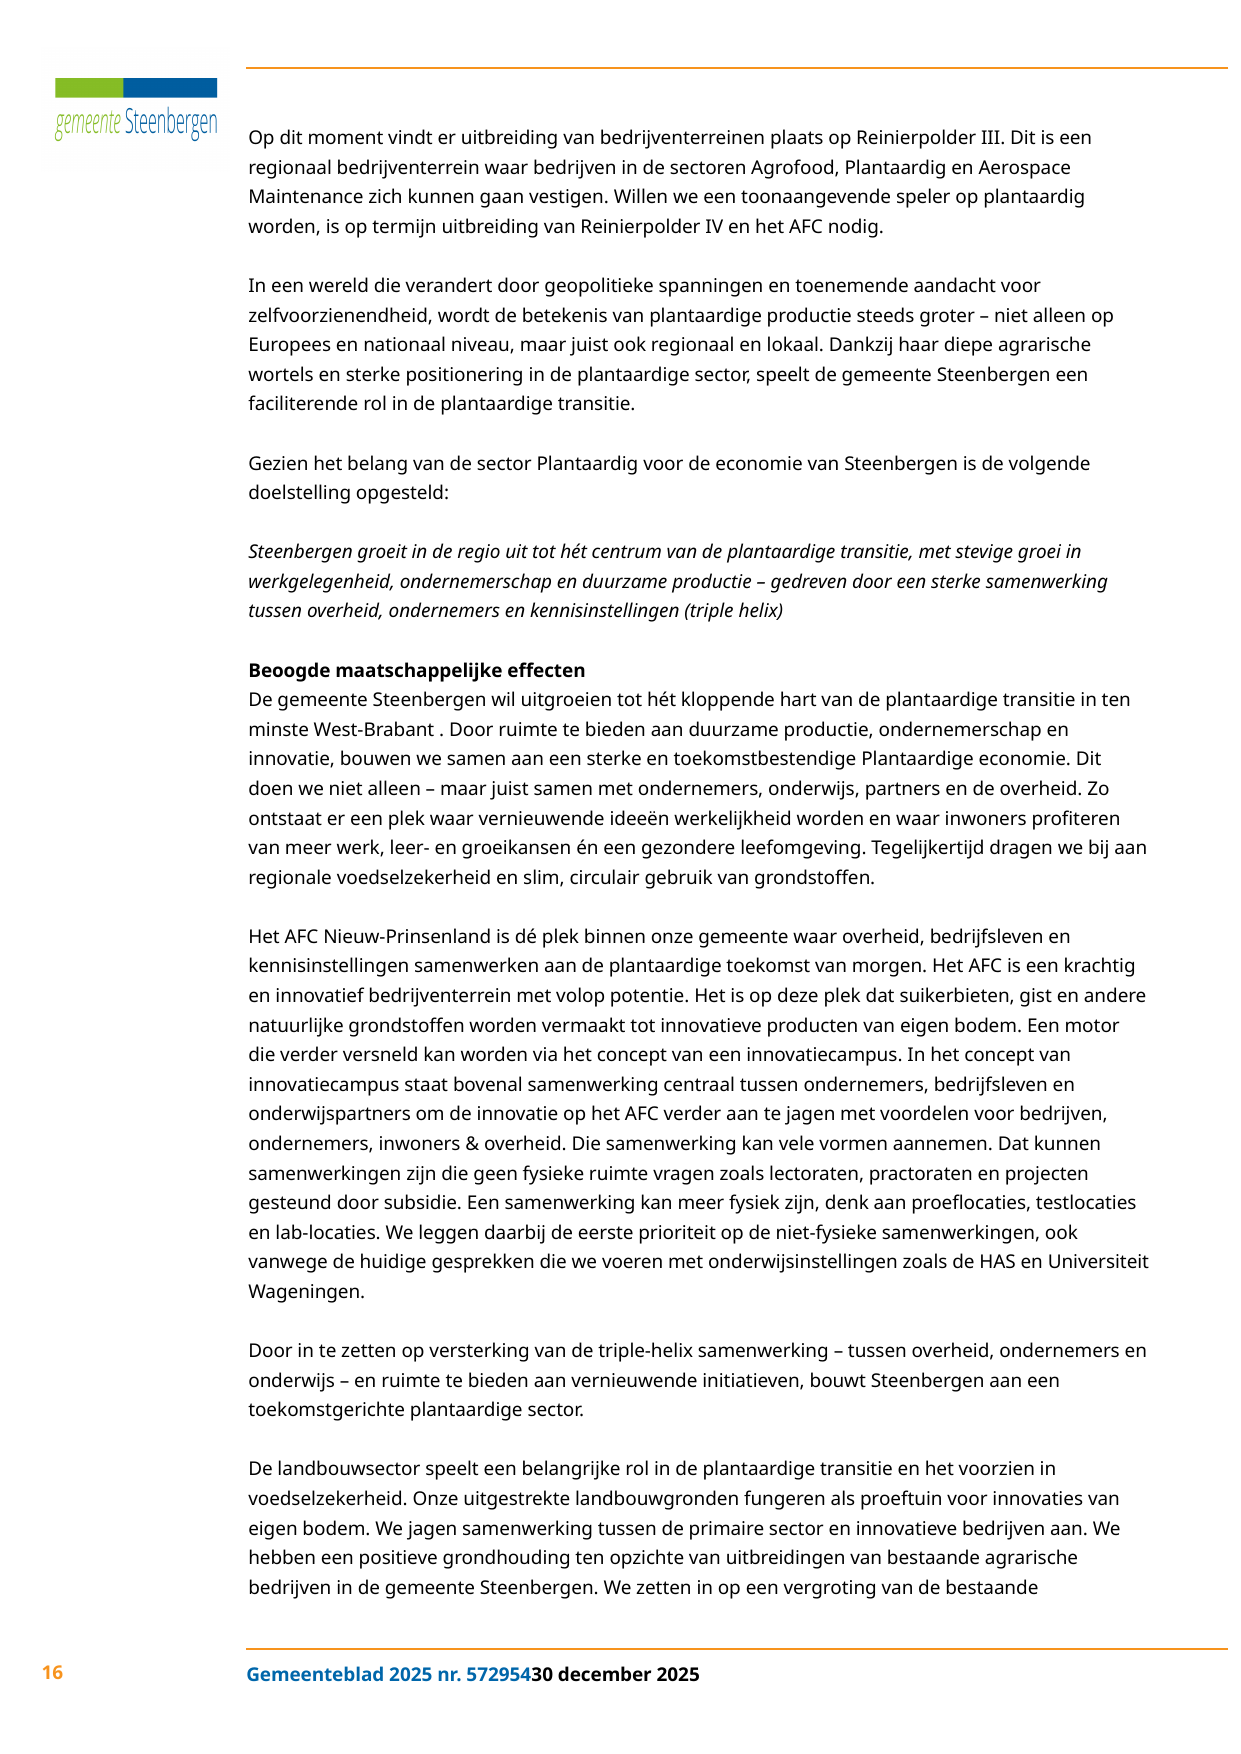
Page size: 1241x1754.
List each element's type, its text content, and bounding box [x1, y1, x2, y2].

picture [41, 47, 231, 172]
text Op dit moment vindt er uitbreiding van bedrijventerreinen plaats op Reinierpolder III. Dit is een regionaal bedrijventerrein waar bedrijven in de sectoren Agrofood, Plantaardig en Aerospace Maintenance zich kunnen gaan vestigen. Willen we een toonaangevende speler op plantaardig worden, is op termijn uitbreiding van Reinierpolder IV en het AFC nodig. [248, 124, 1152, 239]
text Door in te zetten op versterking van de triple-helix samenwerking – tussen overheid, ondernemers en onderwijs – en ruimte te bieden aan vernieuwende initiatieven, bouwt Steenbergen aan een toekomstgerichte plantaardige sector. [248, 1337, 1152, 1422]
text Het AFC Nieuw-Prinsenland is dé plek binnen onze gemeente waar overheid, bedrijfsleven en kennisinstellingen samenwerken aan de plantaardige toekomst van morgen. Het AFC is een krachtig en innovatief bedrijventerrein met volop potentie. Het is op deze plek dat suikerbieten, gist en andere natuurlijke grondstoffen worden vermaakt tot innovatieve producten van eigen bodem. Een motor die verder versneld kan worden via het concept van een innovatiecampus. In het concept van innovatiecampus staat bovenal samenwerking centraal tussen ondernemers, bedrijfsleven en onderwijspartners om de innovatie op het AFC verder aan te jagen met voordelen voor bedrijven, ondernemers, inwoners & overheid. Die samenwerking kan vele vormen aannemen. Dat kunnen samenwerkingen zijn die geen fysieke ruimte vragen zoals lectoraten, practoraten en projecten gesteund door subsidie. Een samenwerking kan meer fysiek zijn, denk aan proeflocaties, testlocaties en lab-locaties. We leggen daarbij de eerste prioriteit op de niet-fysieke samenwerkingen, ook vanwege de huidige gesprekken die we voeren met onderwijsinstellingen zoals de HAS en Universiteit Wageningen. [248, 923, 1152, 1304]
text De landbouwsector speelt een belangrijke rol in de plantaardige transitie en het voorzien in voedselzekerheid. Onze uitgestrekte landbouwgronden fungeren als proeftuin voor innovaties van eigen bodem. We jagen samenwerking tussen de primaire sector en innovatieve bedrijven aan. We hebben een positieve grondhouding ten opzichte van uitbreidingen van bestaande agrarische bedrijven in de gemeente Steenbergen. We zetten in op een vergroting van de bestaande [248, 1456, 1152, 1600]
text In een wereld die verandert door geopolitieke spanningen en toenemende aandacht voor zelfvoorzienendheid, wordt de betekenis van plantaardige productie steeds groter – niet alleen op Europees en nationaal niveau, maar juist ook regionaal en lokaal. Dankzij haar diepe agrarische wortels en sterke positionering in de plantaardige sector, speelt de gemeente Steenbergen een faciliterende rol in de plantaardige transitie. [248, 272, 1152, 416]
text Beoogde maatschappelijke effecten [248, 657, 1152, 683]
text De gemeente Steenbergen wil uitgroeien tot hét kloppende hart van de plantaardige transitie in ten minste West-Brabant . Door ruimte te bieden aan duurzame productie, ondernemerschap en innovatie, bouwen we samen aan een sterke en toekomstbestendige Plantaardige economie. Dit doen we niet alleen – maar juist samen met ondernemers, onderwijs, partners en de overheid. Zo ontstaat er een plek waar vernieuwende ideeën werkelijkheid worden en waar inwoners profiteren van meer werk, leer- en groeikansen én een gezondere leefomgeving. Tegelijkertijd dragen we bij aan regionale voedselzekerheid en slim, circulair gebruik van grondstoffen. [248, 686, 1152, 890]
text Steenbergen groeit in de regio uit tot hét centrum van de plantaardige transitie, met stevige groei in werkgelegenheid, ondernemerschap en duurzame productie – gedreven door een sterke samenwerking tussen overheid, ondernemers en kennisinstellingen (triple helix) [248, 538, 1152, 623]
text Gezien het belang van de sector Plantaardig voor de economie van Steenbergen is de volgende doelstelling opgesteld: [248, 450, 1152, 505]
